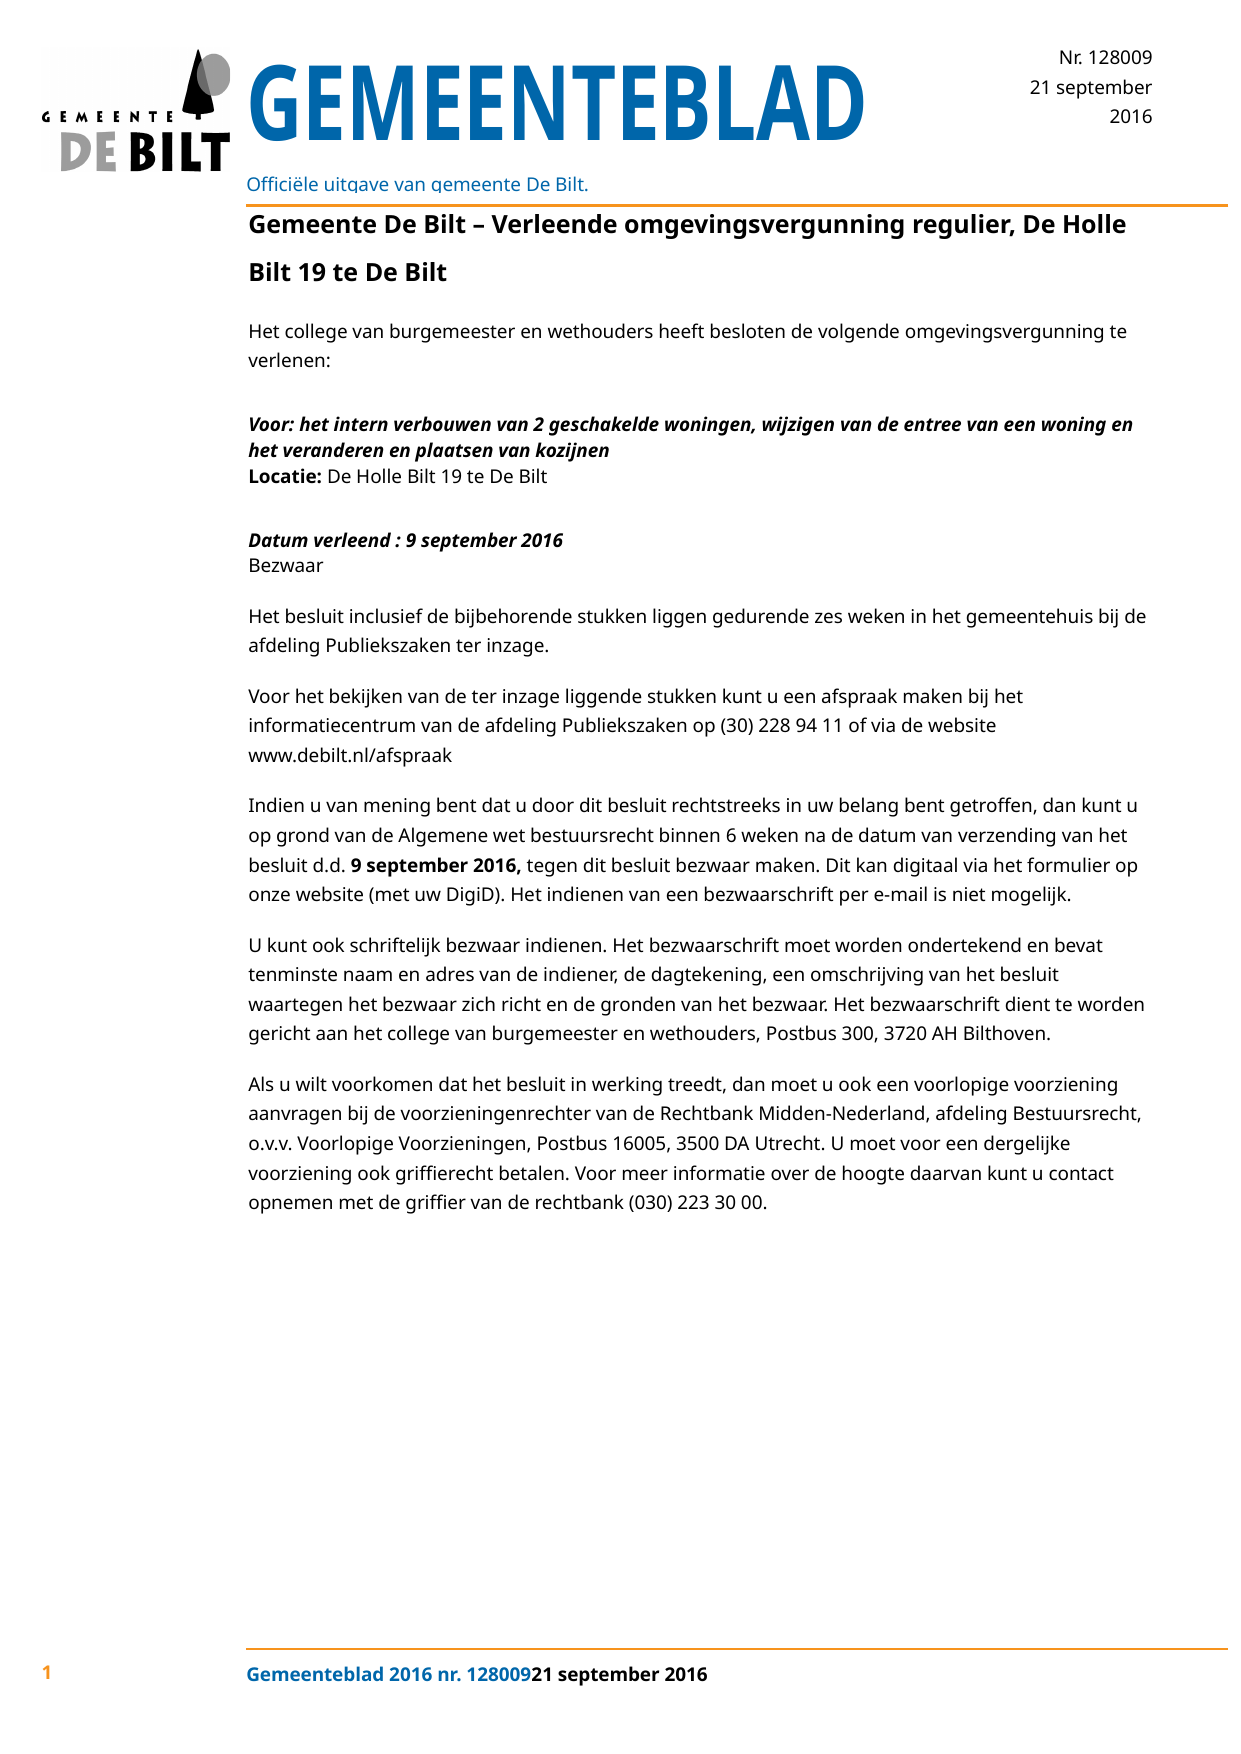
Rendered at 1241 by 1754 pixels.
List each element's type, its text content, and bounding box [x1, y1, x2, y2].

text Bezwaar [248, 553, 1152, 578]
text Datum verleend : 9 september 2016 [248, 527, 1152, 553]
text Locatie: De Holle Bilt 19 te De Bilt [248, 463, 1152, 489]
text Voor: het intern verbouwen van 2 geschakelde woningen, wijzigen van de entree van een woning en het veranderen en plaatsen van kozijnen [248, 411, 1152, 463]
text Het besluit inclusief de bijbehorende stukken liggen gedurende zes weken in het gemeentehuis bij de afdeling Publiekszaken ter inzage. [248, 603, 1152, 658]
text Het college van burgemeester en wethouders heeft besloten de volgende omgevingsvergunning te verlenen: [248, 318, 1152, 373]
text Voor het bekijken van de ter inzage liggende stukken kunt u een afspraak maken bij het informatiecentrum van de afdeling Publiekszaken op (30) 228 94 11 of via de website www.debilt.nl/afspraak [248, 683, 1152, 768]
text Gemeente De Bilt – Verleende omgevingsvergunning regulier, De Holle Bilt 19 te De Bilt [248, 207, 1152, 288]
text U kunt ook schriftelijk bezwaar indienen. Het bezwaarschrift moet worden ondertekend en bevat tenminste naam en adres van de indiener, de dagtekening, een omschrijving van het besluit waartegen het bezwaar zich richt en de gronden van het bezwaar. Het bezwaarschrift dient te worden gericht aan het college van burgemeester en wethouders, Postbus 300, 3720 AH Bilthoven. [248, 932, 1152, 1046]
text Als u wilt voorkomen dat het besluit in werking treedt, dan moet u ook een voorlopige voorziening aanvragen bij de voorzieningenrechter van de Rechtbank Midden-Nederland, afdeling Bestuursrecht, o.v.v. Voorlopige Voorzieningen, Postbus 16005, 3500 DA Utrecht. U moet voor een dergelijke voorziening ook griffierecht betalen. Voor meer informatie over de hoogte daarvan kunt u contact opnemen met de griffier van de rechtbank (030) 223 30 00. [248, 1071, 1152, 1215]
text Indien u van mening bent dat u door dit besluit rechtstreeks in uw belang bent getroffen, dan kunt u op grond van de Algemene wet bestuursrecht binnen 6 weken na de datum van verzending van het besluit d.d. 9 september 2016, tegen dit besluit bezwaar maken. Dit kan digitaal via het formulier op onze website (met uw DigiD). Het indienen van een bezwaarschrift per e-mail is niet mogelijk. [248, 793, 1152, 907]
picture [41, 47, 231, 172]
